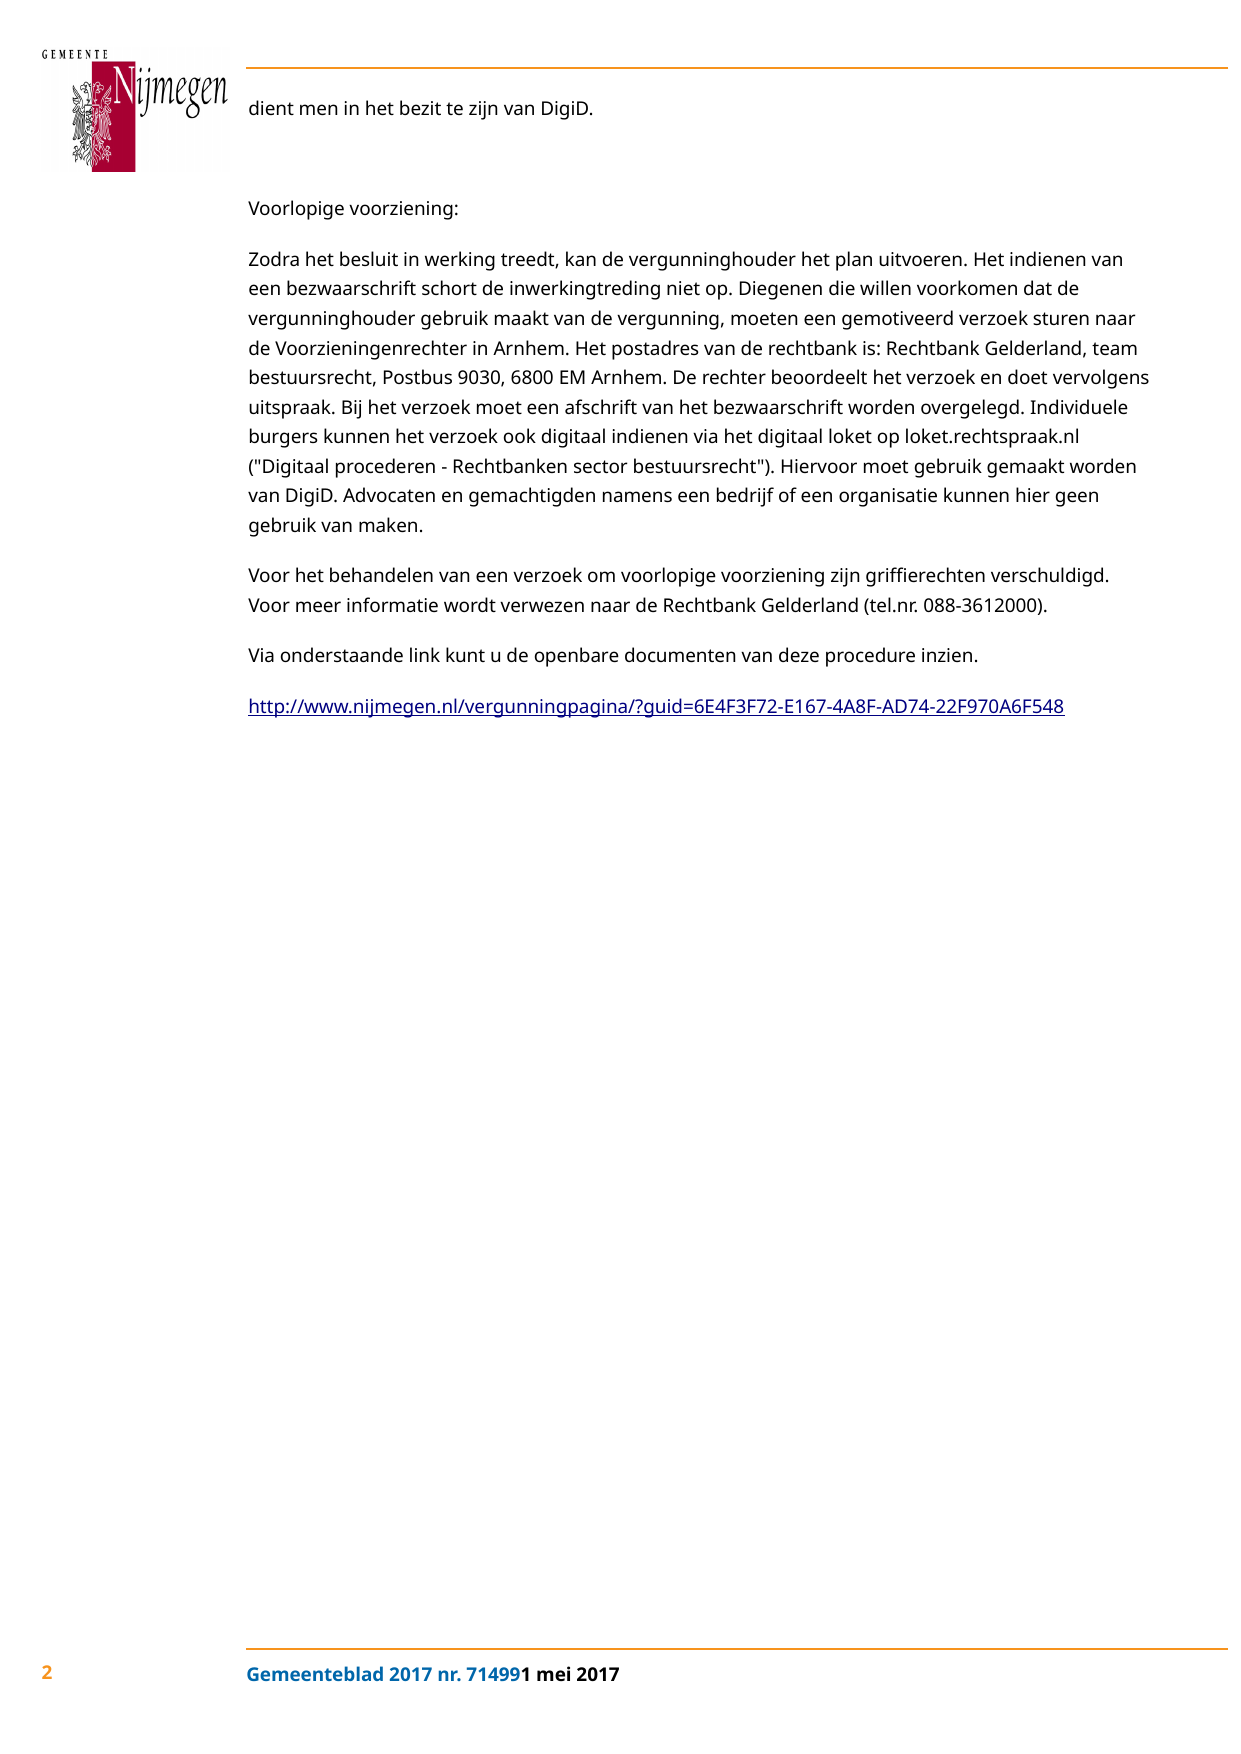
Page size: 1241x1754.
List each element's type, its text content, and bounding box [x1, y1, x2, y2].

text Via onderstaande link kunt u de openbare documenten van deze procedure inzien. [248, 643, 1152, 668]
text Voor het behandelen van een verzoek om voorlopige voorziening zijn griffierechten verschuldigd. Voor meer informatie wordt verwezen naar de Rechtbank Gelderland (tel.nr. 088-3612000). [248, 563, 1152, 618]
text Voorlopige voorziening: [248, 196, 1152, 221]
text http://www.nijmegen.nl/vergunningpagina/?guid=6E4F3F72-E167-4A8F-AD74-22F970A6F548 [248, 693, 1152, 719]
text Zodra het besluit in werking treedt, kan de vergunninghouder het plan uitvoeren. Het indienen van een bezwaarschrift schort de inwerkingtreding niet op. Diegenen die willen voorkomen dat de vergunninghouder gebruik maakt van de vergunning, moeten een gemotiveerd verzoek sturen naar de Voorzieningenrechter in Arnhem. Het postadres van de rechtbank is: Rechtbank Gelderland, team bestuursrecht, Postbus 9030, 6800 EM Arnhem. De rechter beoordeelt het verzoek en doet vervolgens uitspraak. Bij het verzoek moet een afschrift van het bezwaarschrift worden overgelegd. Individuele burgers kunnen het verzoek ook digitaal indienen via het digitaal loket op loket.rechtspraak.nl ("Digitaal procederen - Rechtbanken sector bestuursrecht"). Hiervoor moet gebruik gemaakt worden van DigiD. Advocaten en gemachtigden namens een bedrijf of een organisatie kunnen hier geen gebruik van maken. [248, 246, 1152, 538]
picture [41, 47, 231, 172]
text dient men in het bezit te zijn van DigiD. [248, 95, 1152, 121]
